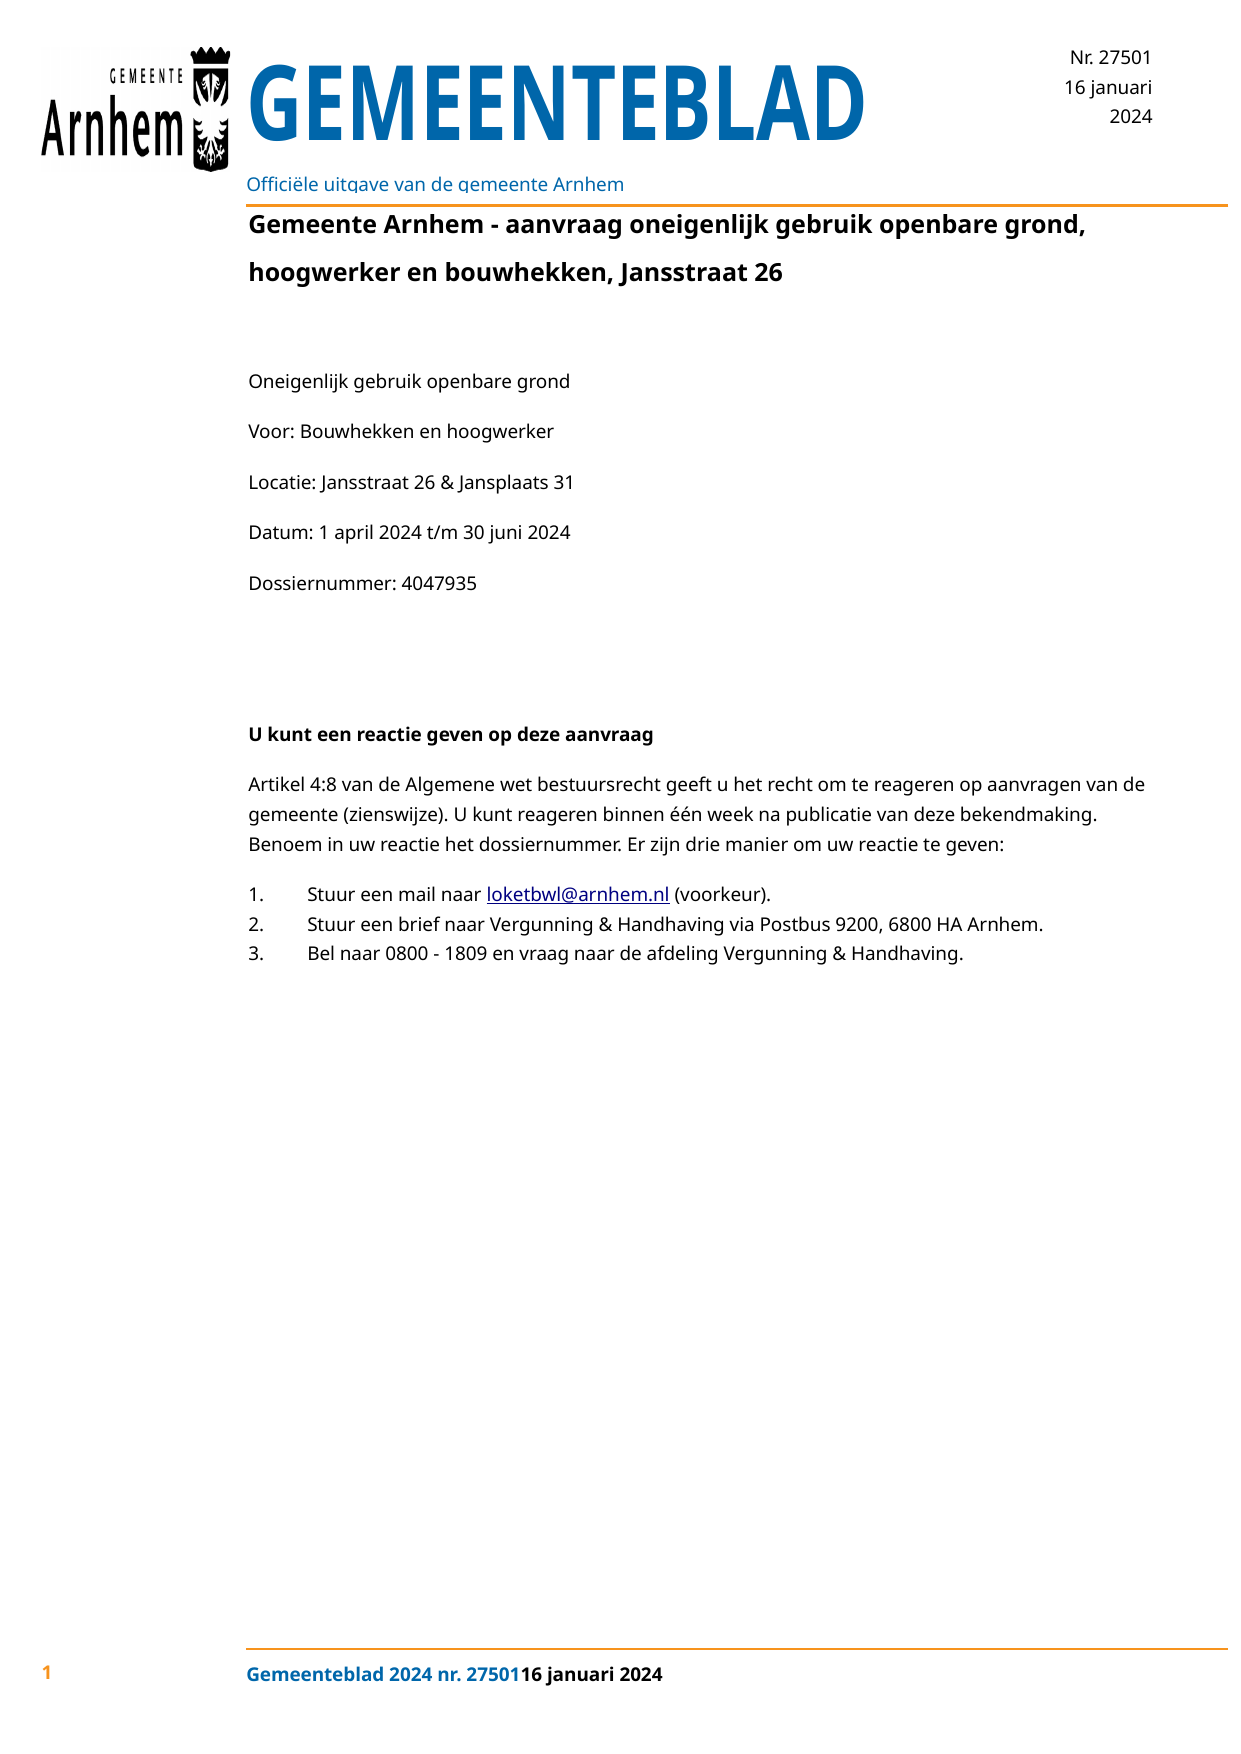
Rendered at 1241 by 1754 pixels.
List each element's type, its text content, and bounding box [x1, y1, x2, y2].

text Datum: 1 april 2024 t/m 30 juni 2024 [248, 519, 1152, 545]
text Oneigenlijk gebruik openbare grond [248, 368, 1152, 394]
list Stuur een brief naar Vergunning & Handhaving via Postbus 9200, 6800 HA Arnhem. [248, 911, 1152, 937]
list Bel naar 0800 - 1809 en vraag naar de afdeling Vergunning & Handhaving. [248, 940, 1152, 966]
text Gemeente Arnhem - aanvraag oneigenlijk gebruik openbare grond, hoogwerker en bouwhekken, Jansstraat 26 [248, 207, 1152, 288]
list Stuur een mail naar loketbwl@arnhem.nl (voorkeur). [248, 881, 1152, 907]
text Dossiernummer: 4047935 [248, 570, 1152, 596]
text Locatie: Jansstraat 26 & Jansplaats 31 [248, 469, 1152, 495]
picture [41, 47, 231, 172]
text Voor: Bouwhekken en hoogwerker [248, 419, 1152, 444]
text Artikel 4:8 van de Algemene wet bestuursrecht geeft u het recht om te reageren op aanvragen van de gemeente (zienswijze). U kunt reageren binnen één week na publicatie van deze bekendmaking. Benoem in uw reactie het dossiernummer. Er zijn drie manier om uw reactie te geven: [248, 772, 1152, 857]
text U kunt een reactie geven op deze aanvraag [248, 721, 1152, 747]
